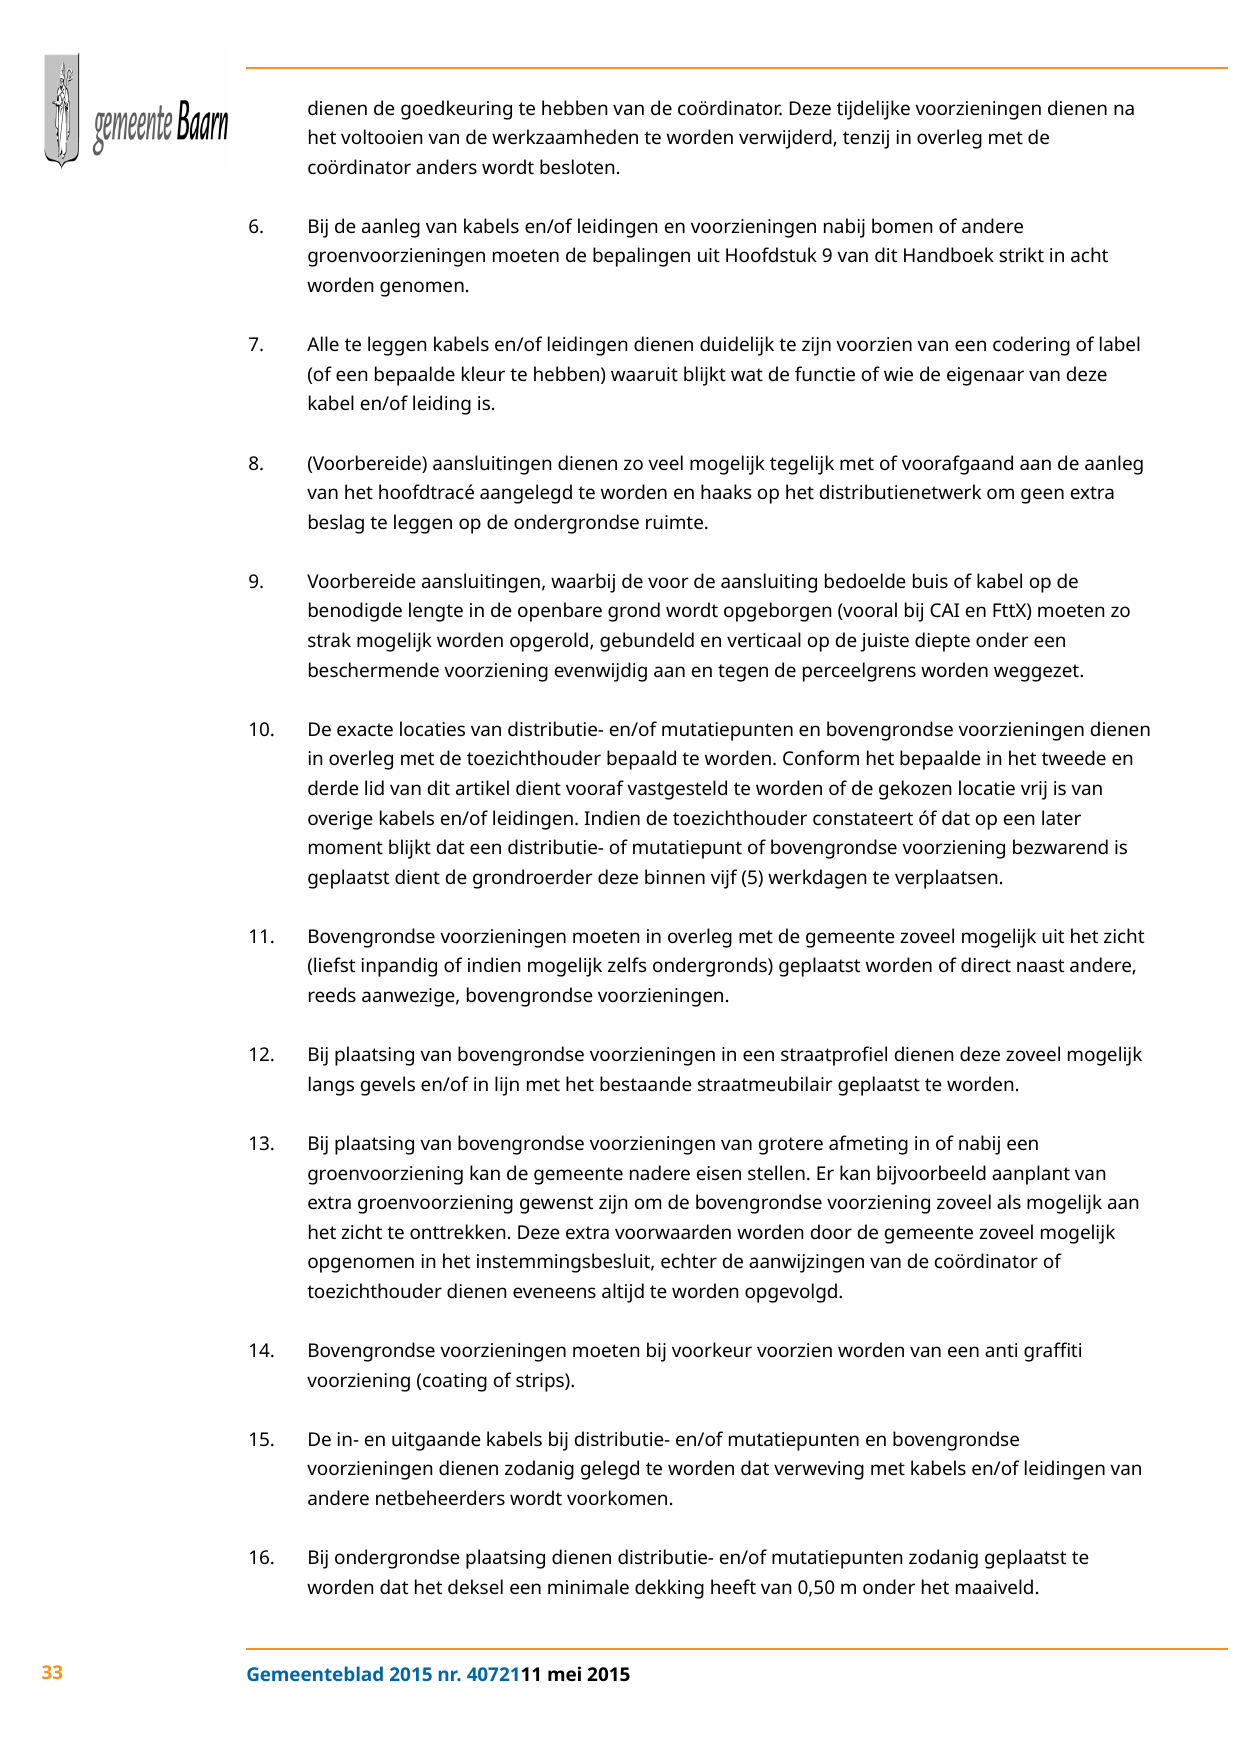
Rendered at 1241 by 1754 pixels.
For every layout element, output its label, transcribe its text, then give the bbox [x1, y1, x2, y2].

list (Voorbereide) aansluitingen dienen zo veel mogelijk tegelijk met of voorafgaand aan de aanleg van het hoofdtracé aangelegd te worden en haaks op het distributienetwerk om geen extra beslag te leggen op de ondergrondse ruimte. [248, 450, 1152, 535]
list Voorbereide aansluitingen, waarbij de voor de aansluiting bedoelde buis of kabel op de benodigde lengte in de openbare grond wordt opgeborgen (vooral bij CAI en FttX) moeten zo strak mogelijk worden opgerold, gebundeld en verticaal op de juiste diepte onder een beschermende voorziening evenwijdig aan en tegen de perceelgrens worden weggezet. [248, 568, 1152, 683]
list dienen de goedkeuring te hebben van de coördinator. Deze tijdelijke voorzieningen dienen na het voltooien van de werkzaamheden te worden verwijderd, tenzij in overleg met de coördinator anders wordt besloten. [248, 95, 1152, 180]
list Bovengrondse voorzieningen moeten bij voorkeur voorzien worden van een anti graffiti voorziening (coating of strips). [248, 1337, 1152, 1393]
list De exacte locaties van distributie- en/of mutatiepunten en bovengrondse voorzieningen dienen in overleg met de toezichthouder bepaald te worden. Conform het bepaalde in het tweede en derde lid van dit artikel dient vooraf vastgesteld te worden of de gekozen locatie vrij is van overige kabels en/of leidingen. Indien de toezichthouder constateert óf dat op een later moment blijkt dat een distributie- of mutatiepunt of bovengrondse voorziening bezwarend is geplaatst dient de grondroerder deze binnen vijf (5) werkdagen te verplaatsen. [248, 716, 1152, 890]
list Alle te leggen kabels en/of leidingen dienen duidelijk te zijn voorzien van een codering of label (of een bepaalde kleur te hebben) waaruit blijkt wat de functie of wie de eigenaar van deze kabel en/of leiding is. [248, 331, 1152, 416]
list Bij plaatsing van bovengrondse voorzieningen in een straatprofiel dienen deze zoveel mogelijk langs gevels en/of in lijn met het bestaande straatmeubilair geplaatst te worden. [248, 1041, 1152, 1097]
list Bij de aanleg van kabels en/of leidingen en voorzieningen nabij bomen of andere groenvoorzieningen moeten de bepalingen uit Hoofdstuk 9 van dit Handboek strikt in acht worden genomen. [248, 213, 1152, 298]
list Bij plaatsing van bovengrondse voorzieningen van grotere afmeting in of nabij een groenvoorziening kan de gemeente nadere eisen stellen. Er kan bijvoorbeeld aanplant van extra groenvoorziening gewenst zijn om de bovengrondse voorziening zoveel als mogelijk aan het zicht te onttrekken. Deze extra voorwaarden worden door de gemeente zoveel mogelijk opgenomen in het instemmingsbesluit, echter de aanwijzingen van de coördinator of toezichthouder dienen eveneens altijd te worden opgevolgd. [248, 1130, 1152, 1304]
list De in- en uitgaande kabels bij distributie- en/of mutatiepunten en bovengrondse voorzieningen dienen zodanig gelegd te worden dat verweving met kabels en/of leidingen van andere netbeheerders wordt voorkomen. [248, 1426, 1152, 1511]
picture [41, 47, 231, 172]
list Bovengrondse voorzieningen moeten in overleg met de gemeente zoveel mogelijk uit het zicht (liefst inpandig of indien mogelijk zelfs ondergronds) geplaatst worden of direct naast andere, reeds aanwezige, bovengrondse voorzieningen. [248, 923, 1152, 1008]
list Bij ondergrondse plaatsing dienen distributie- en/of mutatiepunten zodanig geplaatst te worden dat het deksel een minimale dekking heeft van 0,50 m onder het maaiveld. [248, 1544, 1152, 1600]
